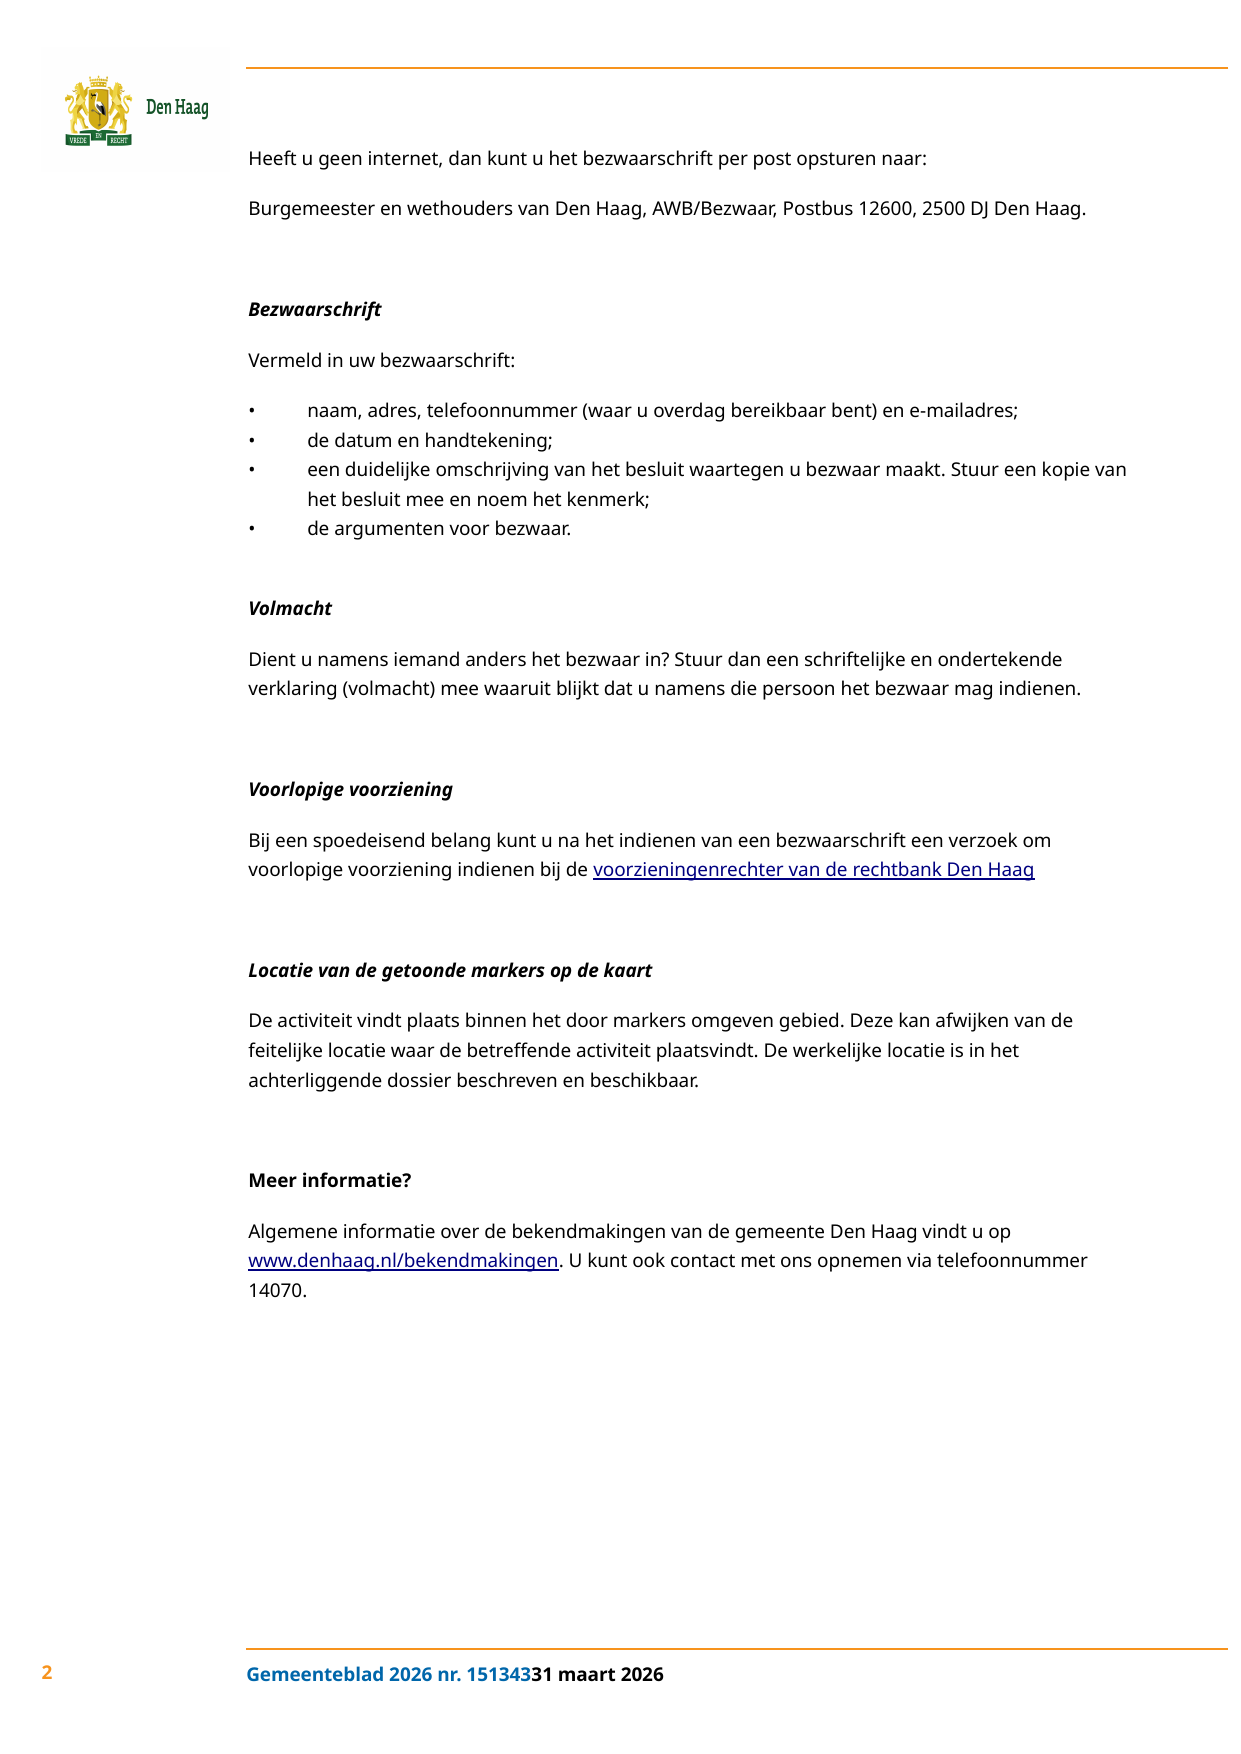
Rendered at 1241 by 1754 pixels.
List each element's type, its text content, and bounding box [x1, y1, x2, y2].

list een duidelijke omschrijving van het besluit waartegen u bezwaar maakt. Stuur een kopie van het besluit mee en noem het kenmerk; [248, 456, 1152, 512]
text Algemene informatie over de bekendmakingen van de gemeente Den Haag vindt u op www.denhaag.nl/bekendmakingen. U kunt ook contact met ons opnemen via telefoonnummer 14070. [248, 1218, 1152, 1303]
list de argumenten voor bezwaar. [248, 516, 1152, 541]
text Vermeld in uw bezwaarschrift: [248, 347, 1152, 373]
text Burgemeester en wethouders van Den Haag, AWB/Bezwaar, Postbus 12600, 2500 DJ Den Haag. [248, 196, 1152, 221]
text De activiteit vindt plaats binnen het door markers omgeven gebied. Deze kan afwijken van de feitelijke locatie waar de betreffende activiteit plaatsvindt. De werkelijke locatie is in het achterliggende dossier beschreven en beschikbaar. [248, 1008, 1152, 1093]
text Dient u namens iemand anders het bezwaar in? Stuur dan een schriftelijke en ondertekende verklaring (volmacht) mee waaruit blijkt dat u namens die persoon het bezwaar mag indienen. [248, 646, 1152, 701]
text Bij een spoedeisend belang kunt u na het indienen van een bezwaarschrift een verzoek om voorlopige voorziening indienen bij de voorzieningenrechter van de rechtbank Den Haag [248, 827, 1152, 882]
text Meer informatie? [248, 1168, 1152, 1193]
text Bezwaarschrift [248, 296, 1152, 322]
text Volmacht [248, 596, 1152, 621]
list de datum en handtekening; [248, 427, 1152, 453]
picture [41, 47, 231, 172]
list naam, adres, telefoonnummer (waar u overdag bereikbaar bent) en e-mailadres; [248, 397, 1152, 423]
text Locatie van de getoonde markers op de kaart [248, 957, 1152, 983]
text Voorlopige voorziening [248, 776, 1152, 802]
text Heeft u geen internet, dan kunt u het bezwaarschrift per post opsturen naar: [248, 145, 1152, 171]
